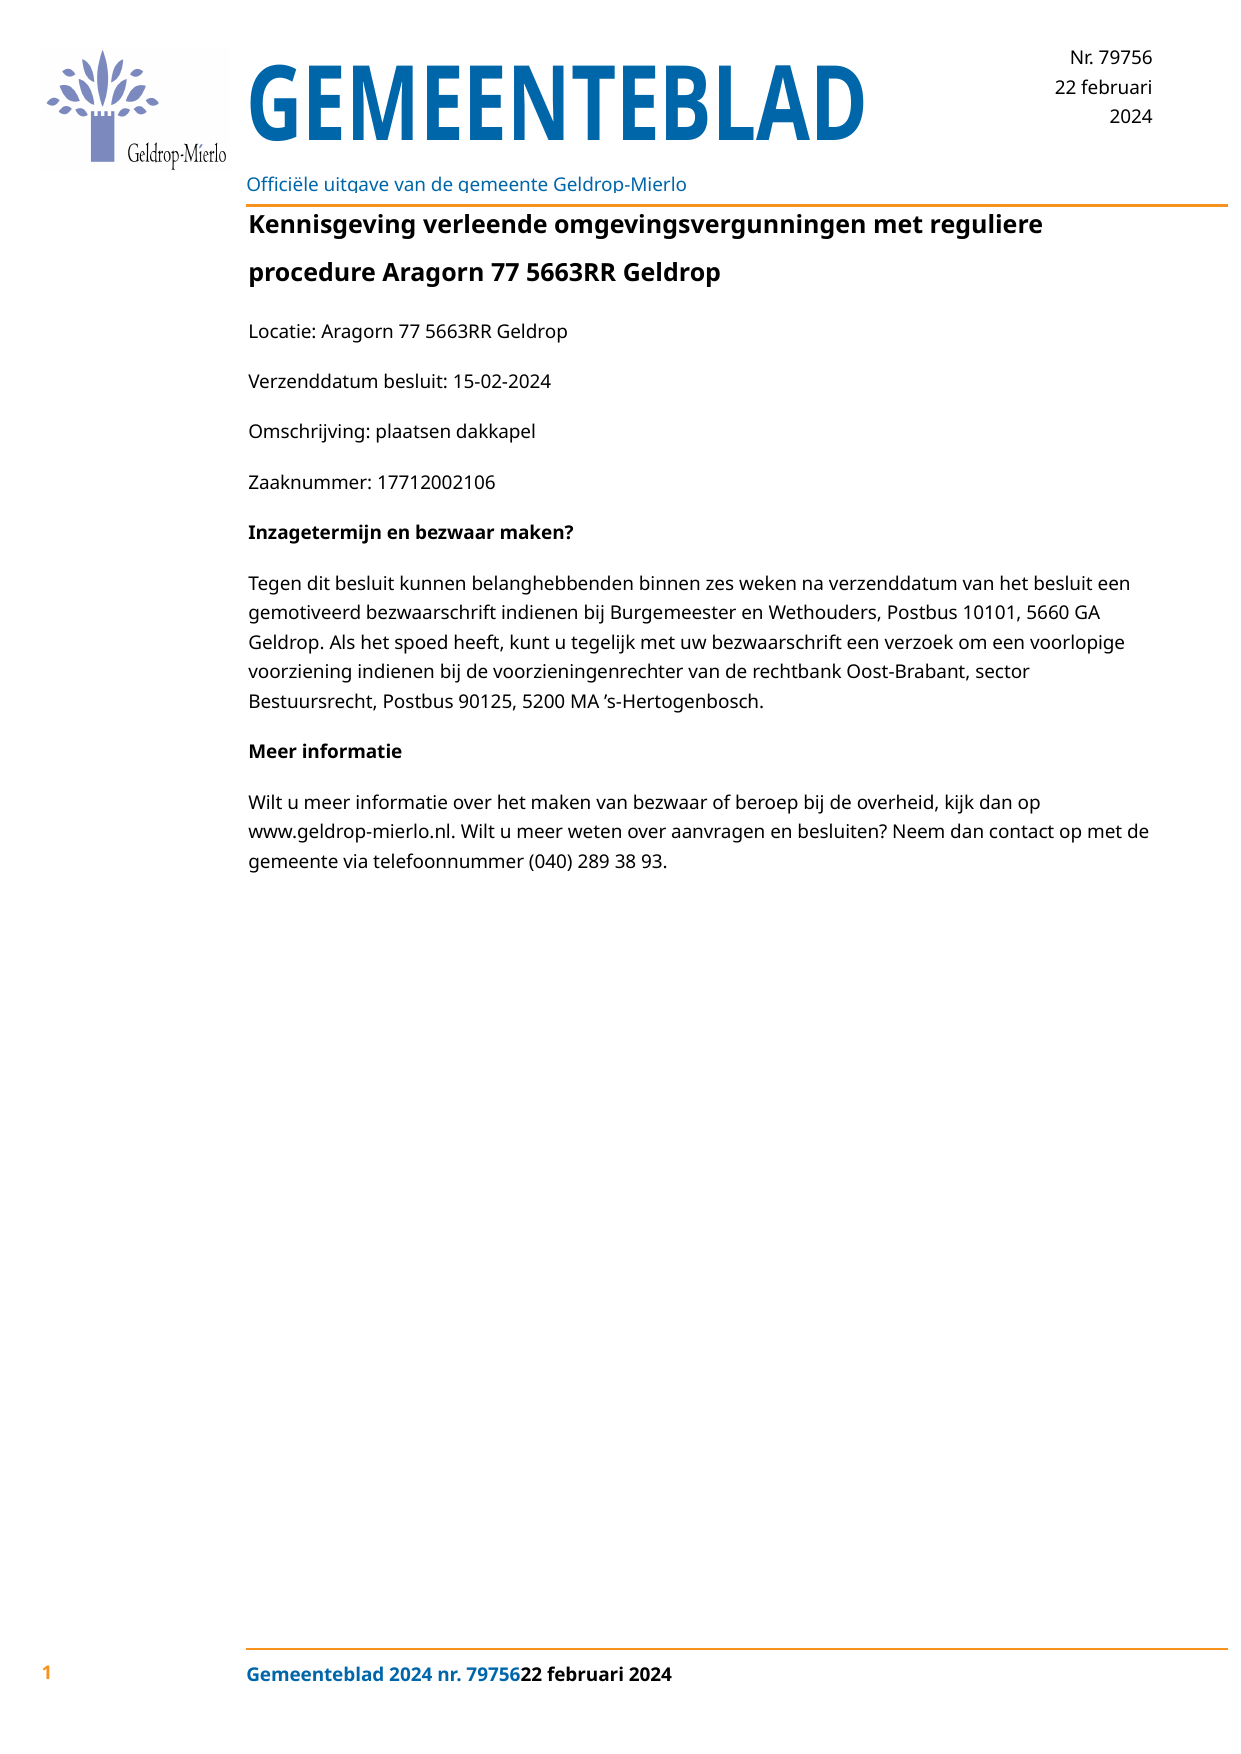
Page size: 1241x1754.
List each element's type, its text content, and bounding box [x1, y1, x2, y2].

text Wilt u meer informatie over het maken van bezwaar of beroep bij de overheid, kijk dan op www.geldrop-mierlo.nl. Wilt u meer weten over aanvragen en besluiten? Neem dan contact op met de gemeente via telefoonnummer (040) 289 38 93. [248, 789, 1152, 874]
text Inzagetermijn en bezwaar maken? [248, 519, 1152, 545]
text Meer informatie [248, 739, 1152, 764]
text Omschrijving: plaatsen dakkapel [248, 419, 1152, 444]
text Tegen dit besluit kunnen belanghebbenden binnen zes weken na verzenddatum van het besluit een gemotiveerd bezwaarschrift indienen bij Burgemeester en Wethouders, Postbus 10101, 5660 GA Geldrop. Als het spoed heeft, kunt u tegelijk met uw bezwaarschrift een verzoek om een voorlopige voorziening indienen bij de voorzieningenrechter van de rechtbank Oost-Brabant, sector Bestuursrecht, Postbus 90125, 5200 MA ’s-Hertogenbosch. [248, 570, 1152, 714]
text Zaaknummer: 17712002106 [248, 469, 1152, 495]
text Verzenddatum besluit: 15-02-2024 [248, 368, 1152, 394]
text Locatie: Aragorn 77 5663RR Geldrop [248, 318, 1152, 344]
picture [41, 47, 231, 172]
text Kennisgeving verleende omgevingsvergunningen met reguliere procedure Aragorn 77 5663RR Geldrop [248, 207, 1152, 288]
